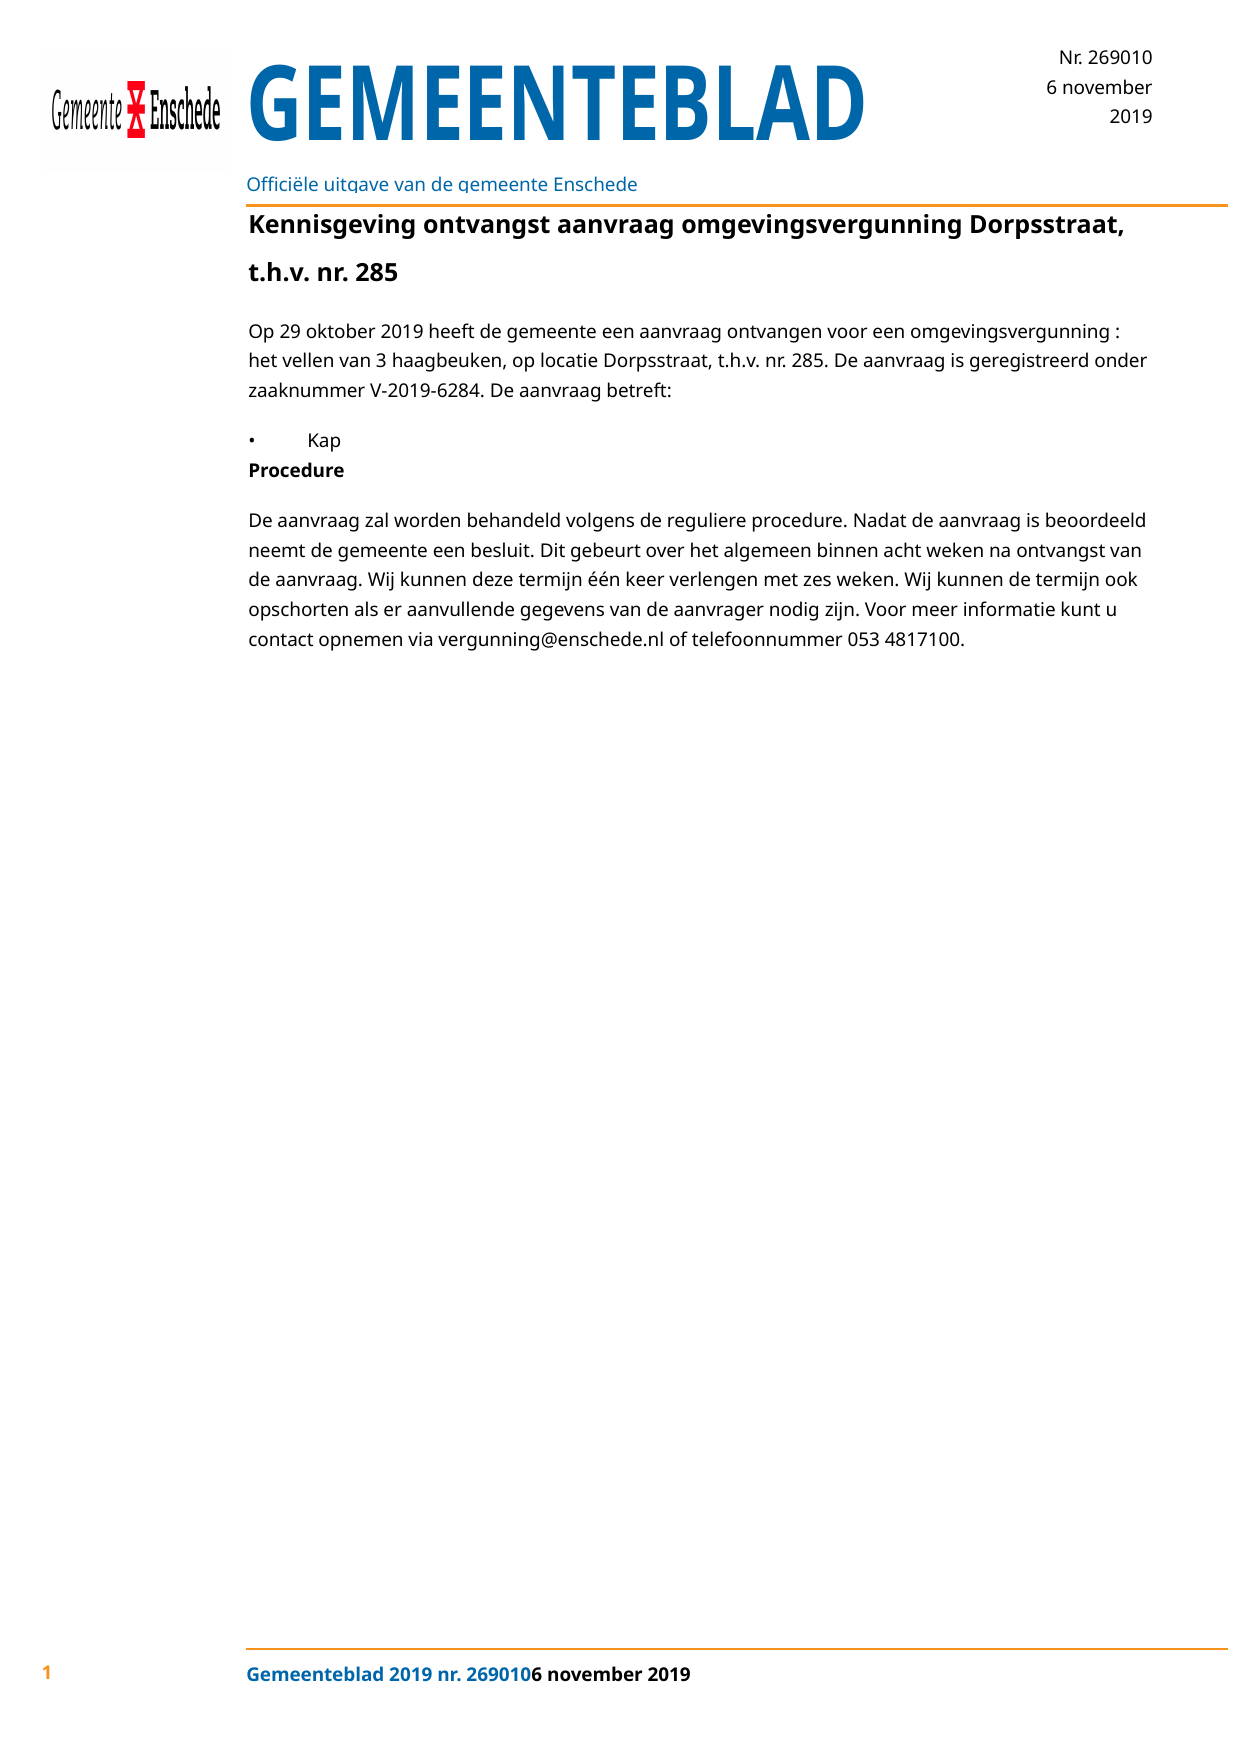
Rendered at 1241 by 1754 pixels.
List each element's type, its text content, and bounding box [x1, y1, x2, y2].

text Kennisgeving ontvangst aanvraag omgevingsvergunning Dorpsstraat, t.h.v. nr. 285 [248, 207, 1152, 288]
picture [41, 47, 231, 172]
text Procedure [248, 457, 1152, 483]
text Op 29 oktober 2019 heeft de gemeente een aanvraag ontvangen voor een omgevingsvergunning : het vellen van 3 haagbeuken, op locatie Dorpsstraat, t.h.v. nr. 285. De aanvraag is geregistreerd onder zaaknummer V-2019-6284. De aanvraag betreft: [248, 318, 1152, 403]
text De aanvraag zal worden behandeld volgens de reguliere procedure. Nadat de aanvraag is beoordeeld neemt de gemeente een besluit. Dit gebeurt over het algemeen binnen acht weken na ontvangst van de aanvraag. Wij kunnen deze termijn één keer verlengen met zes weken. Wij kunnen de termijn ook opschorten als er aanvullende gegevens van de aanvrager nodig zijn. Voor meer informatie kunt u contact opnemen via vergunning@enschede.nl of telefoonnummer 053 4817100. [248, 507, 1152, 652]
list Kap [248, 427, 1152, 453]
